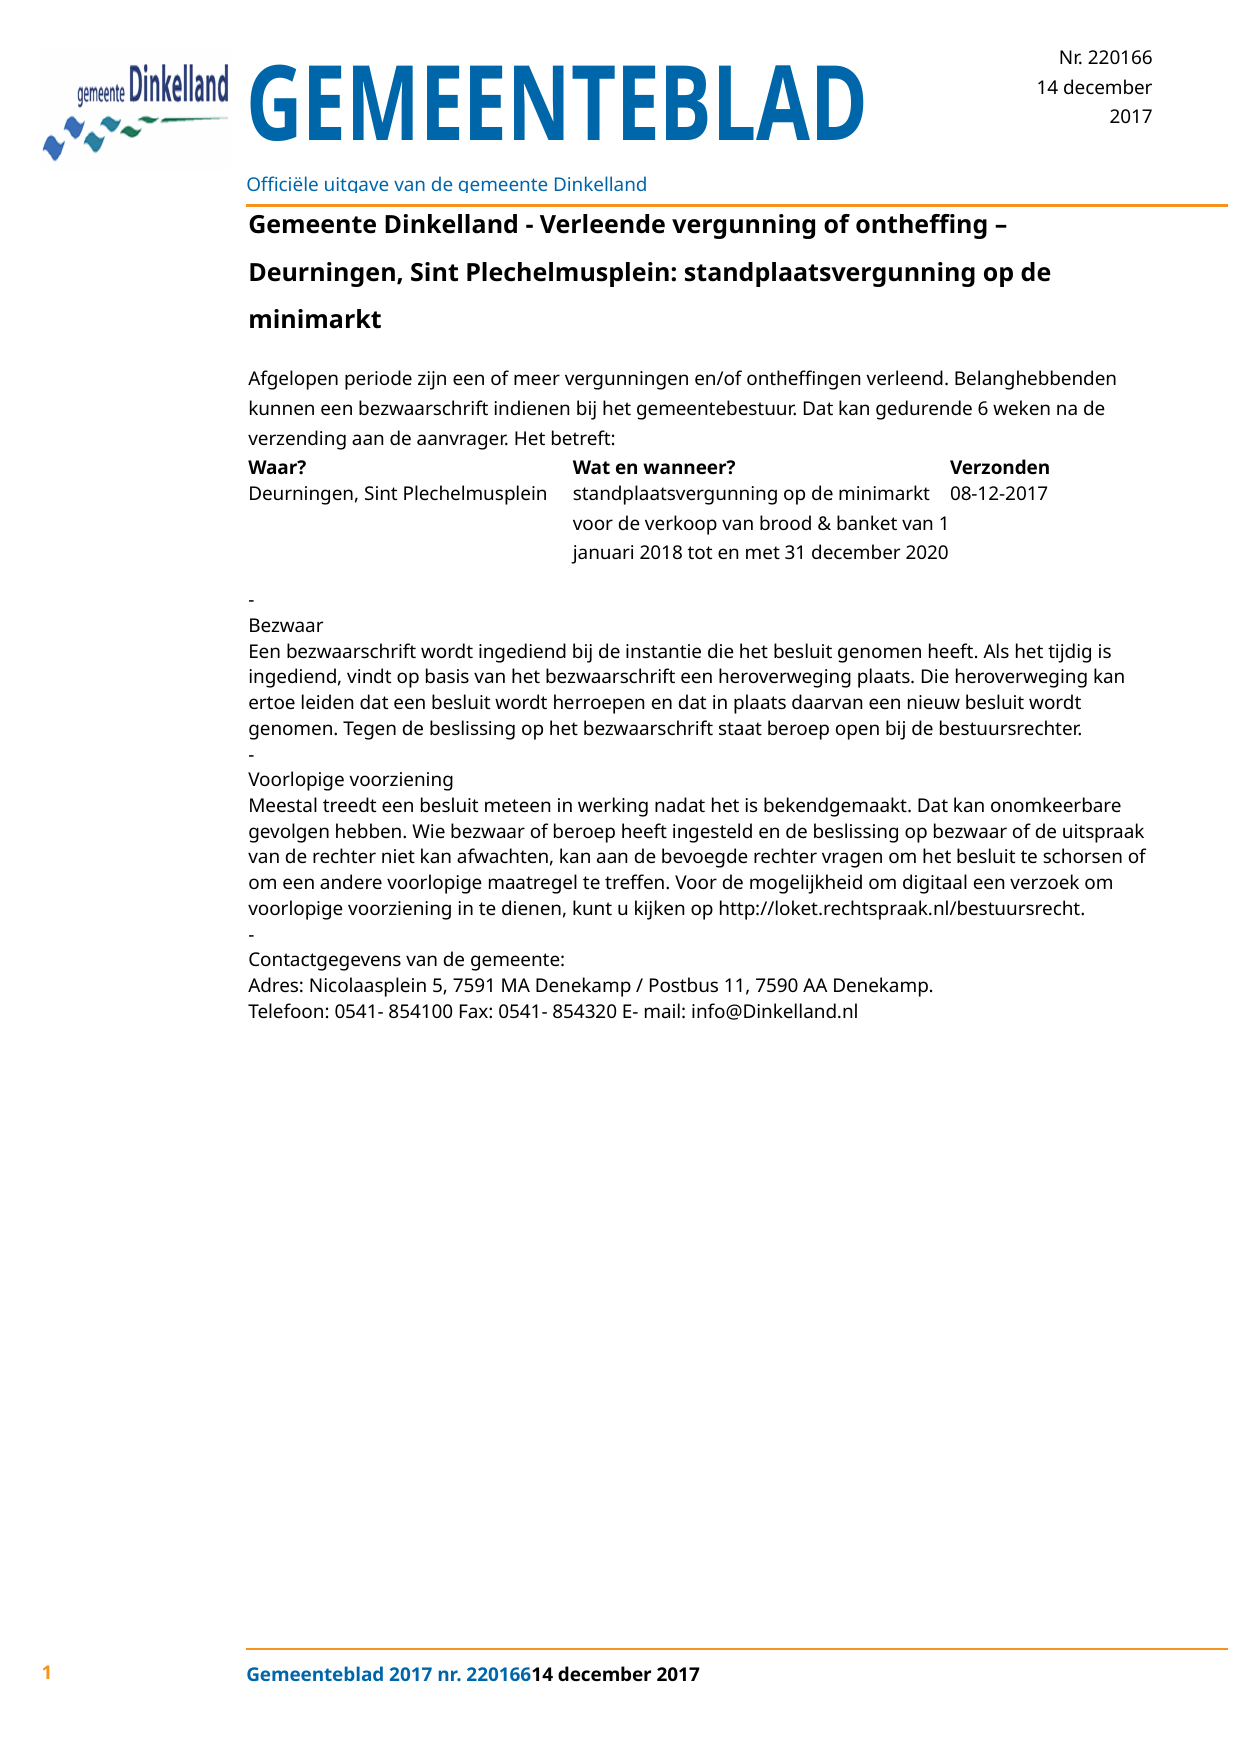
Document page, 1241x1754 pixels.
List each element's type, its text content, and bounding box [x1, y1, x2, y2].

text Bezwaar [248, 612, 1152, 638]
text - [248, 921, 1152, 947]
table_header Wat en wanneer? [573, 454, 950, 480]
table_cell Deurningen, Sint Plechelmusplein [248, 480, 573, 565]
table_cell 08-12-2017 [950, 480, 1152, 565]
text - [248, 586, 1152, 612]
text Meestal treedt een besluit meteen in werking nadat het is bekendgemaakt. Dat kan onomkeerbare gevolgen hebben. Wie bezwaar of beroep heeft ingesteld en de beslissing op bezwaar of de uitspraak van de rechter niet kan afwachten, kan aan de bevoegde rechter vragen om het besluit te schorsen of om een andere voorlopige maatregel te treffen. Voor de mogelijkheid om digitaal een verzoek om voorlopige voorziening in te dienen, kunt u kijken op http://loket.rechtspraak.nl/bestuursrecht. [248, 792, 1152, 921]
text Voorlopige voorziening [248, 767, 1152, 792]
text Adres: Nicolaasplein 5, 7591 MA Denekamp / Postbus 11, 7590 AA Denekamp. [248, 972, 1152, 998]
text Een bezwaarschrift wordt ingediend bij de instantie die het besluit genomen heeft. Als het tijdig is ingediend, vindt op basis van het bezwaarschrift een heroverweging plaats. Die heroverweging kan ertoe leiden dat een besluit wordt herroepen en dat in plaats daarvan een nieuw besluit wordt genomen. Tegen de beslissing op het bezwaarschrift staat beroep open bij de bestuursrechter. [248, 638, 1152, 741]
table_cell standplaatsvergunning op de minimarkt voor de verkoop van brood & banket van 1 januari 2018 tot en met 31 december 2020 [573, 480, 950, 565]
text Afgelopen periode zijn een of meer vergunningen en/of ontheffingen verleend. Belanghebbenden kunnen een bezwaarschrift indienen bij het gemeentebestuur. Dat kan gedurende 6 weken na de verzending aan de aanvrager. Het betreft: [248, 366, 1152, 450]
text Gemeente Dinkelland - Verleende vergunning of ontheffing – Deurningen, Sint Plechelmusplein: standplaatsvergunning op de minimarkt [248, 207, 1152, 336]
text Telefoon: 0541- 854100 Fax: 0541- 854320 E- mail: info@Dinkelland.nl [248, 998, 1152, 1024]
table_header Verzonden [950, 454, 1152, 480]
table_header Waar? [248, 454, 573, 480]
text Contactgegevens van de gemeente: [248, 947, 1152, 972]
picture [41, 47, 231, 172]
text - [248, 741, 1152, 767]
